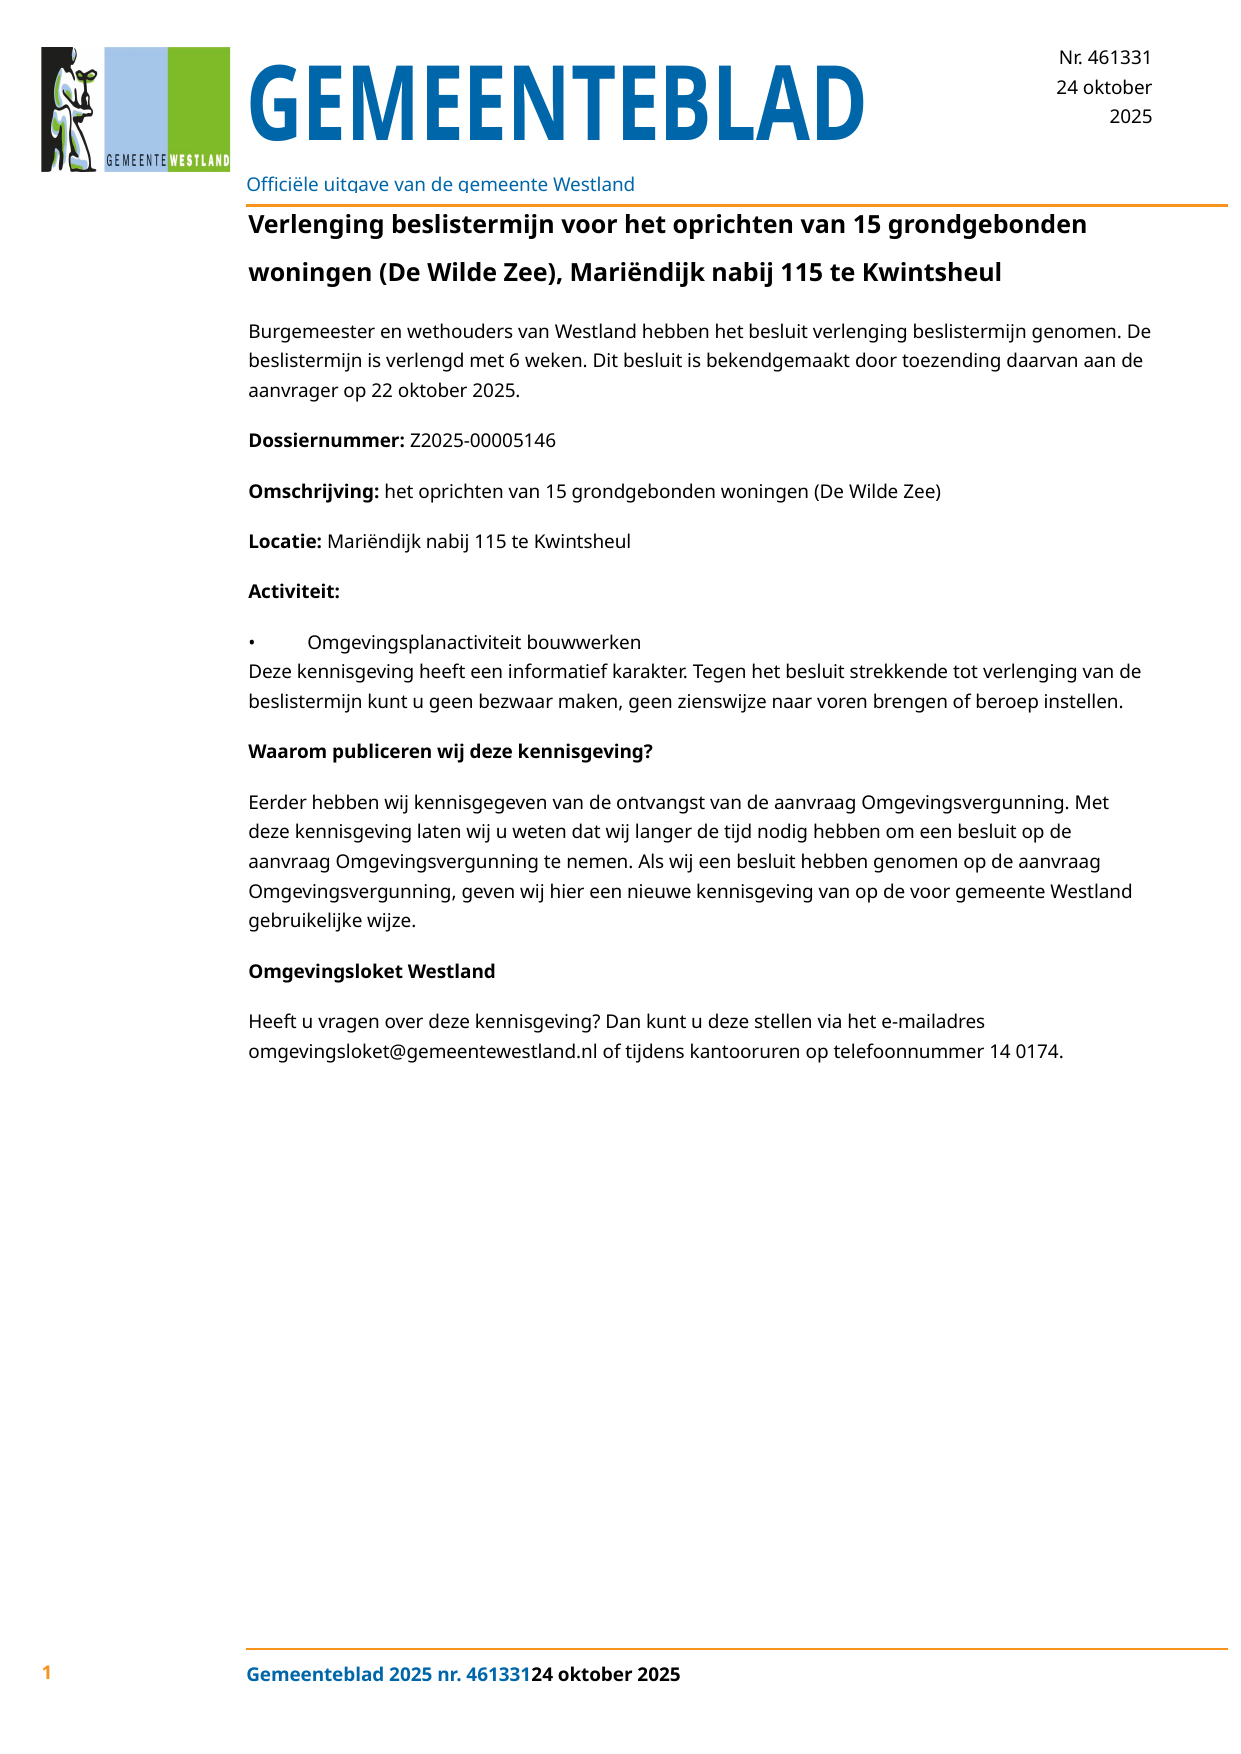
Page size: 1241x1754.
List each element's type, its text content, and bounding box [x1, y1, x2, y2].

picture [41, 47, 231, 172]
text Heeft u vragen over deze kennisgeving? Dan kunt u deze stellen via het e-mailadres omgevingsloket@gemeentewestland.nl of tijdens kantooruren op telefoonnummer 14 0174. [248, 1008, 1152, 1064]
text Omschrijving: het oprichten van 15 grondgebonden woningen (De Wilde Zee) [248, 478, 1152, 504]
text Verlenging beslistermijn voor het oprichten van 15 grondgebonden woningen (De Wilde Zee), Mariëndijk nabij 115 te Kwintsheul [248, 207, 1152, 288]
text Dossiernummer: Z2025-00005146 [248, 427, 1152, 453]
text Waarom publiceren wij deze kennisgeving? [248, 739, 1152, 764]
text Burgemeester en wethouders van Westland hebben het besluit verlenging beslistermijn genomen. De beslistermijn is verlengd met 6 weken. Dit besluit is bekendgemaakt door toezending daarvan aan de aanvrager op 22 oktober 2025. [248, 318, 1152, 403]
text Eerder hebben wij kennisgegeven van de ontvangst van de aanvraag Omgevingsvergunning. Met deze kennisgeving laten wij u weten dat wij langer de tijd nodig hebben om een besluit op de aanvraag Omgevingsvergunning te nemen. Als wij een besluit hebben genomen op de aanvraag Omgevingsvergunning, geven wij hier een nieuwe kennisgeving van op de voor gemeente Westland gebruikelijke wijze. [248, 789, 1152, 933]
list Omgevingsplanactiviteit bouwwerken [248, 629, 1152, 655]
text Locatie: Mariëndijk nabij 115 te Kwintsheul [248, 528, 1152, 554]
text Deze kennisgeving heeft een informatief karakter. Tegen het besluit strekkende tot verlenging van de beslistermijn kunt u geen bezwaar maken, geen zienswijze naar voren brengen of beroep instellen. [248, 659, 1152, 714]
text Activiteit: [248, 579, 1152, 604]
text Omgevingsloket Westland [248, 958, 1152, 984]
